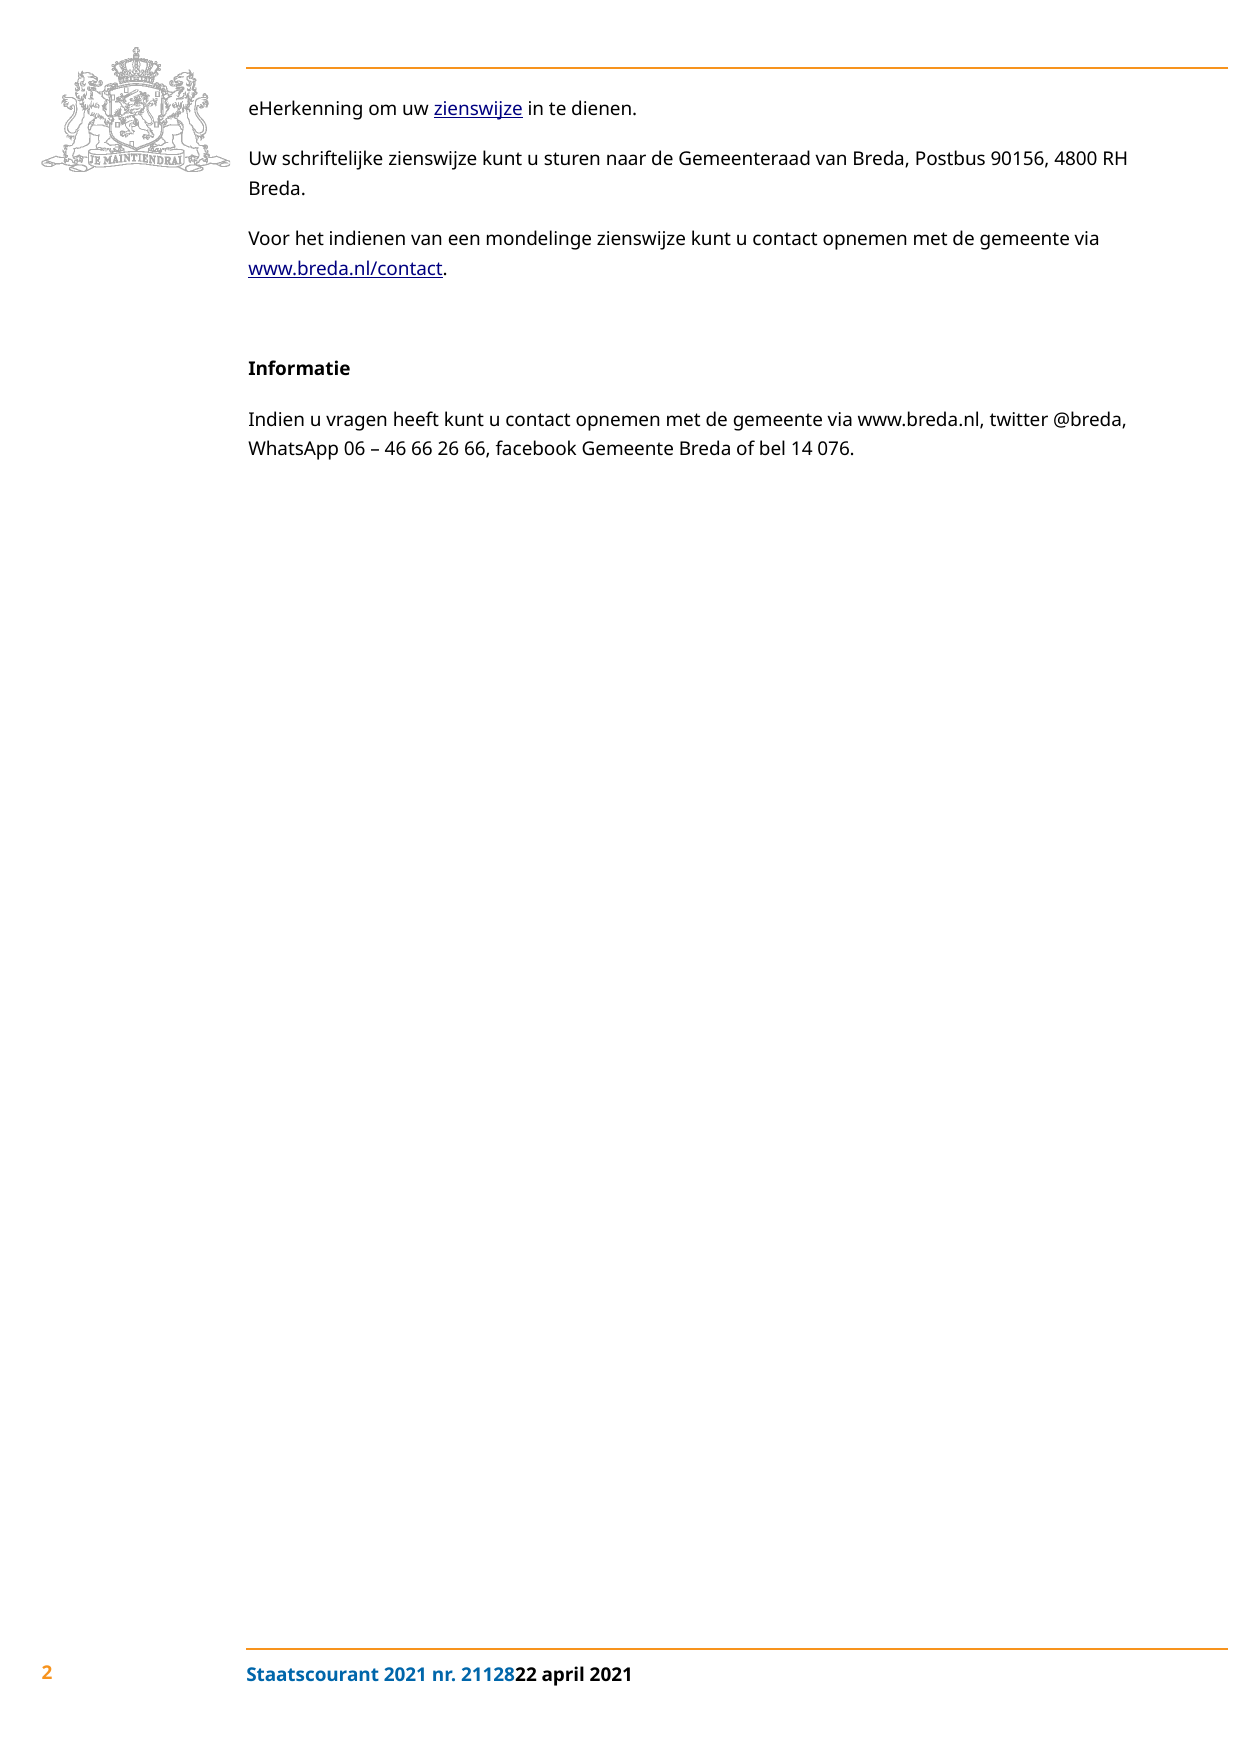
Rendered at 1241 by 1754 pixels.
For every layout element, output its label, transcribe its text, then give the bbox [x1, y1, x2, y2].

text eHerkenning om uw zienswijze in te dienen. [248, 95, 1152, 121]
text Voor het indienen van een mondelinge zienswijze kunt u contact opnemen met de gemeente via www.breda.nl/contact. [248, 225, 1152, 281]
picture [41, 47, 231, 172]
text Indien u vragen heeft kunt u contact opnemen met de gemeente via www.breda.nl, twitter @breda, WhatsApp 06 – 46 66 26 66, facebook Gemeente Breda of bel 14 076. [248, 406, 1152, 461]
text Uw schriftelijke zienswijze kunt u sturen naar de Gemeenteraad van Breda, Postbus 90156, 4800 RH Breda. [248, 145, 1152, 201]
text Informatie [248, 356, 1152, 381]
